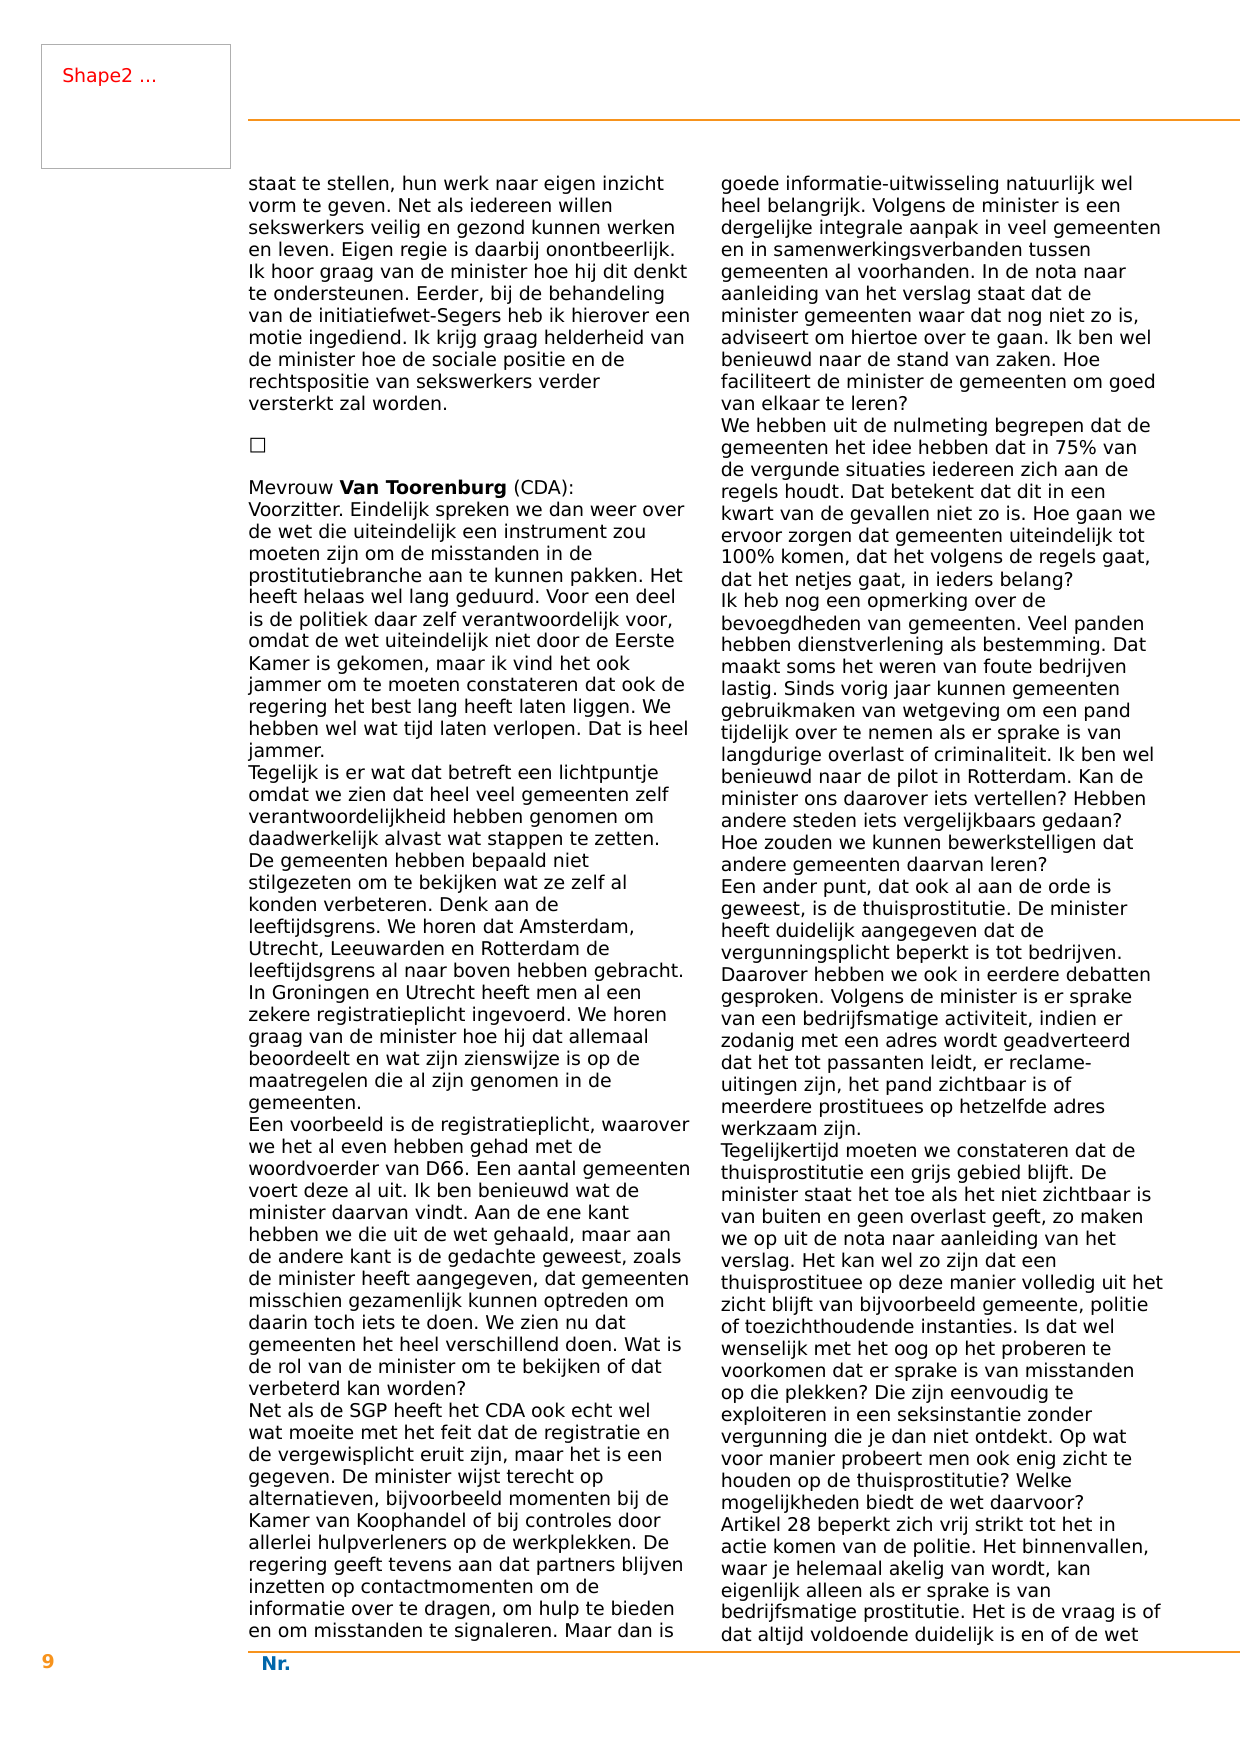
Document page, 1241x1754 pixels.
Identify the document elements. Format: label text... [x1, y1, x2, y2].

text Tegelijkertijd moeten we constateren dat de thuisprostitutie een grijs gebied blijft. De minister staat het toe als het niet zichtbaar is van buiten en geen overlast geeft, zo maken we op uit de nota naar aanleiding van het verslag. Het kan wel zo zijn dat een thuisprostituee op deze manier volledig uit het zicht blijft van bijvoorbeeld gemeente, politie of toezichthoudende instanties. Is dat wel wenselijk met het oog op het proberen te voorkomen dat er sprake is van misstanden op die plekken? Die zijn eenvoudig te exploiteren in een seksinstantie zonder vergunning die je dan niet ontdekt. Op wat voor manier probeert men ook enig zicht te houden op de thuisprostitutie? Welke mogelijkheden biedt de wet daarvoor? [721, 1140, 1163, 1513]
text Ik heb nog een opmerking over de bevoegdheden van gemeenten. Veel panden hebben dienstverlening als bestemming. Dat maakt soms het weren van foute bedrijven lastig. Sinds vorig jaar kunnen gemeenten gebruikmaken van wetgeving om een pand tijdelijk over te nemen als er sprake is van langdurige overlast of criminaliteit. Ik ben wel benieuwd naar de pilot in Rotterdam. Kan de minister ons daarover iets vertellen? Hebben andere steden iets vergelijkbaars gedaan? Hoe zouden we kunnen bewerkstelligen dat andere gemeenten daarvan leren? [721, 590, 1163, 876]
text goede informatie-uitwisseling natuurlijk wel heel belangrijk. Volgens de minister is een dergelijke integrale aanpak in veel gemeenten en in samenwerkingsverbanden tussen gemeenten al voorhanden. In de nota naar aanleiding van het verslag staat dat de minister gemeenten waar dat nog niet zo is, adviseert om hiertoe over te gaan. Ik ben wel benieuwd naar de stand van zaken. Hoe faciliteert de minister de gemeenten om goed van elkaar te leren? [721, 173, 1163, 414]
text Een ander punt, dat ook al aan de orde is geweest, is de thuisprostitutie. De minister heeft duidelijk aangegeven dat de vergunningsplicht beperkt is tot bedrijven. Daarover hebben we ook in eerdere debatten gesproken. Volgens de minister is er sprake van een bedrijfsmatige activiteit, indien er zodanig met een adres wordt geadverteerd dat het tot passanten leidt, er reclame-uitingen zijn, het pand zichtbaar is of meerdere prostituees op hetzelfde adres werkzaam zijn. [721, 876, 1163, 1140]
text Net als de SGP heeft het CDA ook echt wel wat moeite met het feit dat de registratie en de vergewisplicht eruit zijn, maar het is een gegeven. De minister wijst terecht op alternatieven, bijvoorbeeld momenten bij de Kamer van Koophandel of bij controles door allerlei hulpverleners op de werkplekken. De regering geeft tevens aan dat partners blijven inzetten op contactmomenten om de informatie over te dragen, om hulp te bieden en om misstanden te signaleren. Maar dan is [248, 1400, 691, 1641]
text We hebben uit de nulmeting begrepen dat de gemeenten het idee hebben dat in 75% van de vergunde situaties iedereen zich aan de regels houdt. Dat betekent dat dit in een kwart van de gevallen niet zo is. Hoe gaan we ervoor zorgen dat gemeenten uiteindelijk tot 100% komen, dat het volgens de regels gaat, dat het netjes gaat, in ieders belang? [721, 414, 1163, 590]
text staat te stellen, hun werk naar eigen inzicht vorm te geven. Net als iedereen willen sekswerkers veilig en gezond kunnen werken en leven. Eigen regie is daarbij onontbeerlijk. Ik hoor graag van de minister hoe hij dit denkt te ondersteunen. Eerder, bij de behandeling van de initiatiefwet-Segers heb ik hierover een motie ingediend. Ik krijg graag helderheid van de minister hoe de sociale positie en de rechtspositie van sekswerkers verder versterkt zal worden. [248, 173, 691, 414]
text Artikel 28 beperkt zich vrij strikt tot het in actie komen van de politie. Het binnenvallen, waar je helemaal akelig van wordt, kan eigenlijk alleen als er sprake is van bedrijfsmatige prostitutie. Het is de vraag is of dat altijd voldoende duidelijk is en of de wet [721, 1513, 1163, 1645]
text ⬜ [248, 434, 691, 457]
text Een voorbeeld is de registratieplicht, waarover we het al even hebben gehad met de woordvoerder van D66. Een aantal gemeenten voert deze al uit. Ik ben benieuwd wat de minister daarvan vindt. Aan de ene kant hebben we die uit de wet gehaald, maar aan de andere kant is de gedachte geweest, zoals de minister heeft aangegeven, dat gemeenten misschien gezamenlijk kunnen optreden om daarin toch iets te doen. We zien nu dat gemeenten het heel verschillend doen. Wat is de rol van de minister om te bekijken of dat verbeterd kan worden? [248, 1114, 691, 1400]
text Tegelijk is er wat dat betreft een lichtpuntje omdat we zien dat heel veel gemeenten zelf verantwoordelijkheid hebben genomen om daadwerkelijk alvast wat stappen te zetten. De gemeenten hebben bepaald niet stilgezeten om te bekijken wat ze zelf al konden verbeteren. Denk aan de leeftijdsgrens. We horen dat Amsterdam, Utrecht, Leeuwarden en Rotterdam de leeftijdsgrens al naar boven hebben gebracht. In Groningen en Utrecht heeft men al een zekere registratieplicht ingevoerd. We horen graag van de minister hoe hij dat allemaal beoordeelt en wat zijn zienswijze is op de maatregelen die al zijn genomen in de gemeenten. [248, 762, 691, 1114]
text Voorzitter. Eindelijk spreken we dan weer over de wet die uiteindelijk een instrument zou moeten zijn om de misstanden in de prostitutiebranche aan te kunnen pakken. Het heeft helaas wel lang geduurd. Voor een deel is de politiek daar zelf verantwoordelijk voor, omdat de wet uiteindelijk niet door de Eerste Kamer is gekomen, maar ik vind het ook jammer om te moeten constateren dat ook de regering het best lang heeft laten liggen. We hebben wel wat tijd laten verlopen. Dat is heel jammer. [248, 498, 691, 762]
text Mevrouw Van Toorenburg (CDA): [248, 477, 691, 498]
